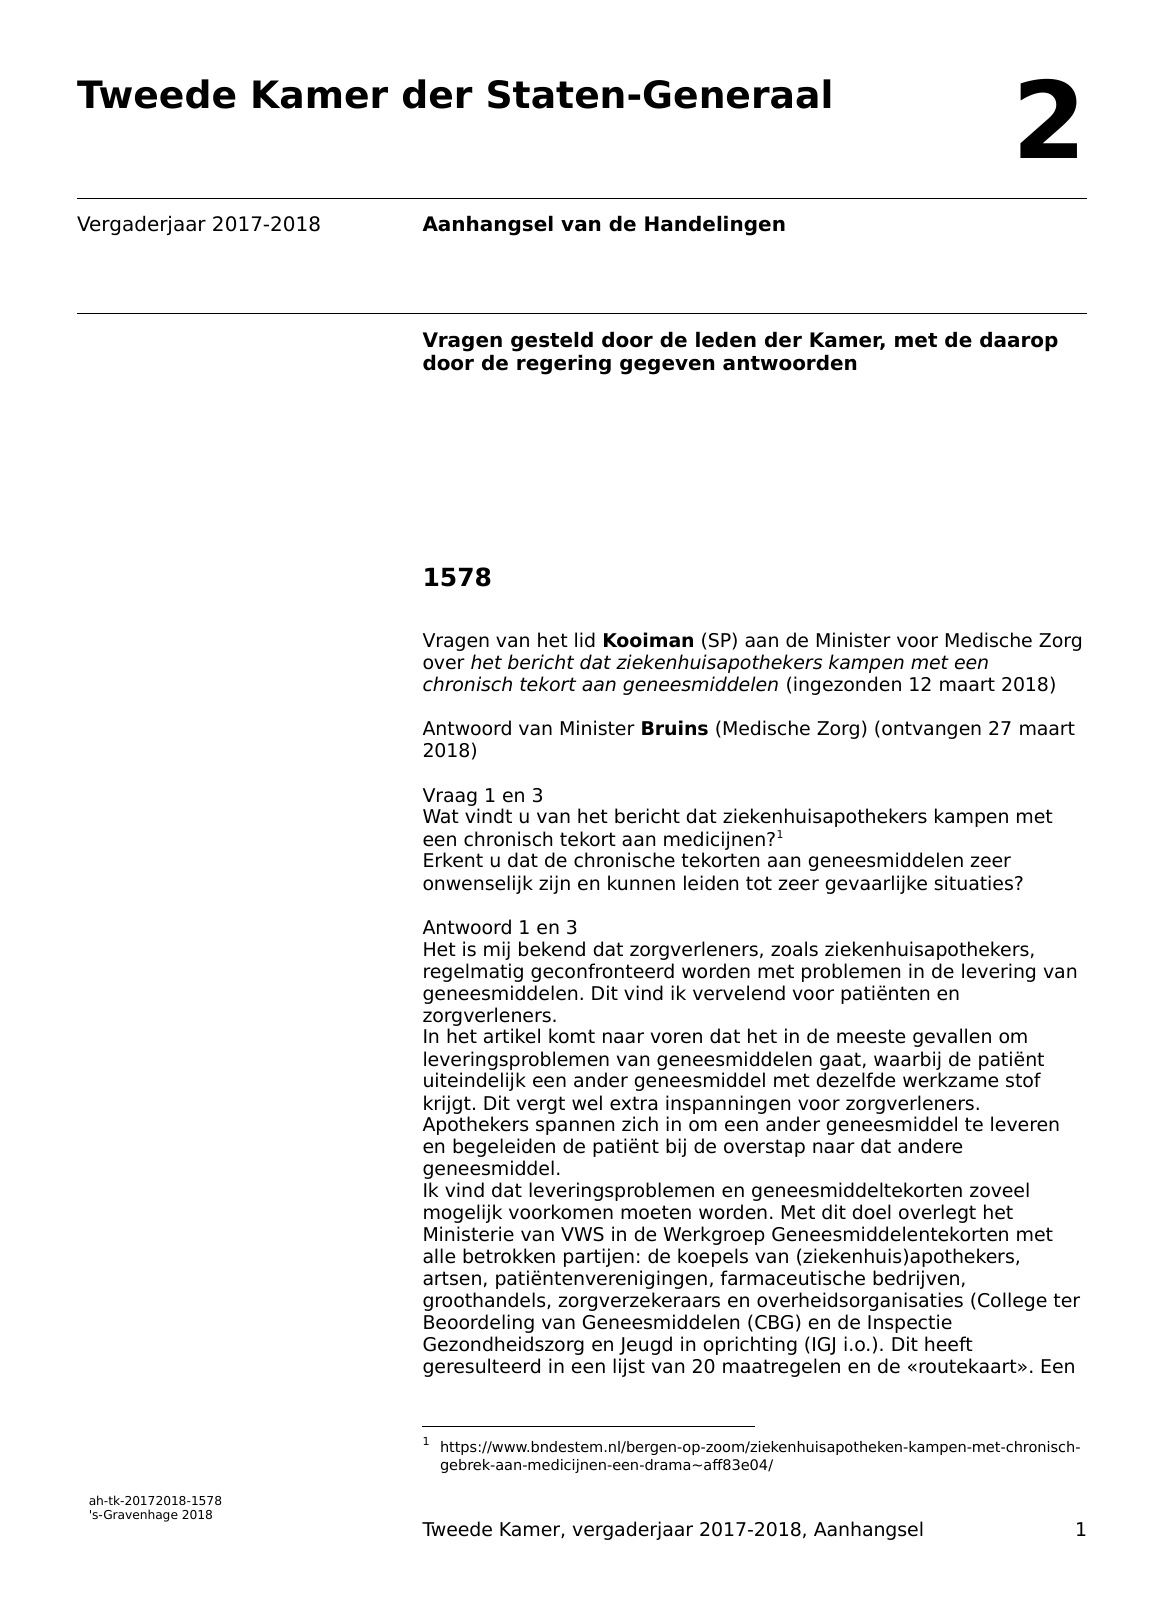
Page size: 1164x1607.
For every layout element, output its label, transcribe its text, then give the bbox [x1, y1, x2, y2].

text Ik vind dat leveringsproblemen en geneesmiddeltekorten zoveel mogelijk voorkomen moeten worden. Met dit doel overlegt het Ministerie van VWS in de Werkgroep Geneesmiddelentekorten met alle betrokken partijen: de koepels van (ziekenhuis)apothekers, artsen, patiëntenverenigingen, farmaceutische bedrijven, groothandels, zorgverzekeraars en overheidsorganisaties (College ter Beoordeling van Geneesmiddelen (CBG) en de Inspectie Gezondheidszorg en Jeugd in oprichting (IGJ i.o.). Dit heeft geresulteerd in een lijst van 20 maatregelen en de «routekaart». Een [422, 1180, 1087, 1378]
text Wat vindt u van het bericht dat ziekenhuisapothekers kampen met een chronisch tekort aan medicijnen? [422, 806, 1087, 850]
table_header 2 [886, 59, 1087, 198]
text ah-tk-20172018-1578 [88, 1494, 323, 1508]
table_header Tweede Kamer der Staten-Generaal [77, 59, 886, 198]
table_cell Vergaderjaar 2017-2018 [77, 199, 422, 313]
text Erkent u dat de chronische tekorten aan geneesmiddelen zeer onwenselijk zijn en kunnen leiden tot zeer gevaarlijke situaties? [422, 850, 1087, 894]
table_cell [77, 314, 422, 375]
text https://www.bndestem.nl/bergen-op-zoom/ziekenhuisapotheken-kampen-met-chronisch-gebrek-aan-medicijnen-een-drama~aff83e04/ [422, 1435, 1087, 1474]
table_cell Vragen gesteld door de leden der Kamer, met de daarop door de regering gegeven antwoorden [422, 314, 1087, 375]
table_cell Aanhangsel van de Handelingen [422, 199, 1087, 313]
text Vraag 1 en 3 [422, 784, 1087, 806]
text Antwoord van Minister Bruins (Medische Zorg) (ontvangen 27 maart 2018) [422, 718, 1087, 762]
text In het artikel komt naar voren dat het in de meeste gevallen om leveringsproblemen van geneesmiddelen gaat, waarbij de patiënt uiteindelijk een ander geneesmiddel met dezelfde werkzame stof krijgt. Dit vergt wel extra inspanningen voor zorgverleners. Apothekers spannen zich in om een ander geneesmiddel te leveren en begeleiden de patiënt bij de overstap naar dat andere geneesmiddel. [422, 1026, 1087, 1180]
text 's-Gravenhage 2018 [88, 1508, 323, 1522]
text 1578 [422, 563, 1087, 592]
text Het is mij bekend dat zorgverleners, zoals ziekenhuisapothekers, regelmatig geconfronteerd worden met problemen in de levering van geneesmiddelen. Dit vind ik vervelend voor patiënten en zorgverleners. [422, 938, 1087, 1026]
text Vragen van het lid Kooiman (SP) aan de Minister voor Medische Zorg over het bericht dat ziekenhuisapothekers kampen met een chronisch tekort aan geneesmiddelen (ingezonden 12 maart 2018) [422, 630, 1087, 696]
text Antwoord 1 en 3 [422, 917, 1087, 938]
